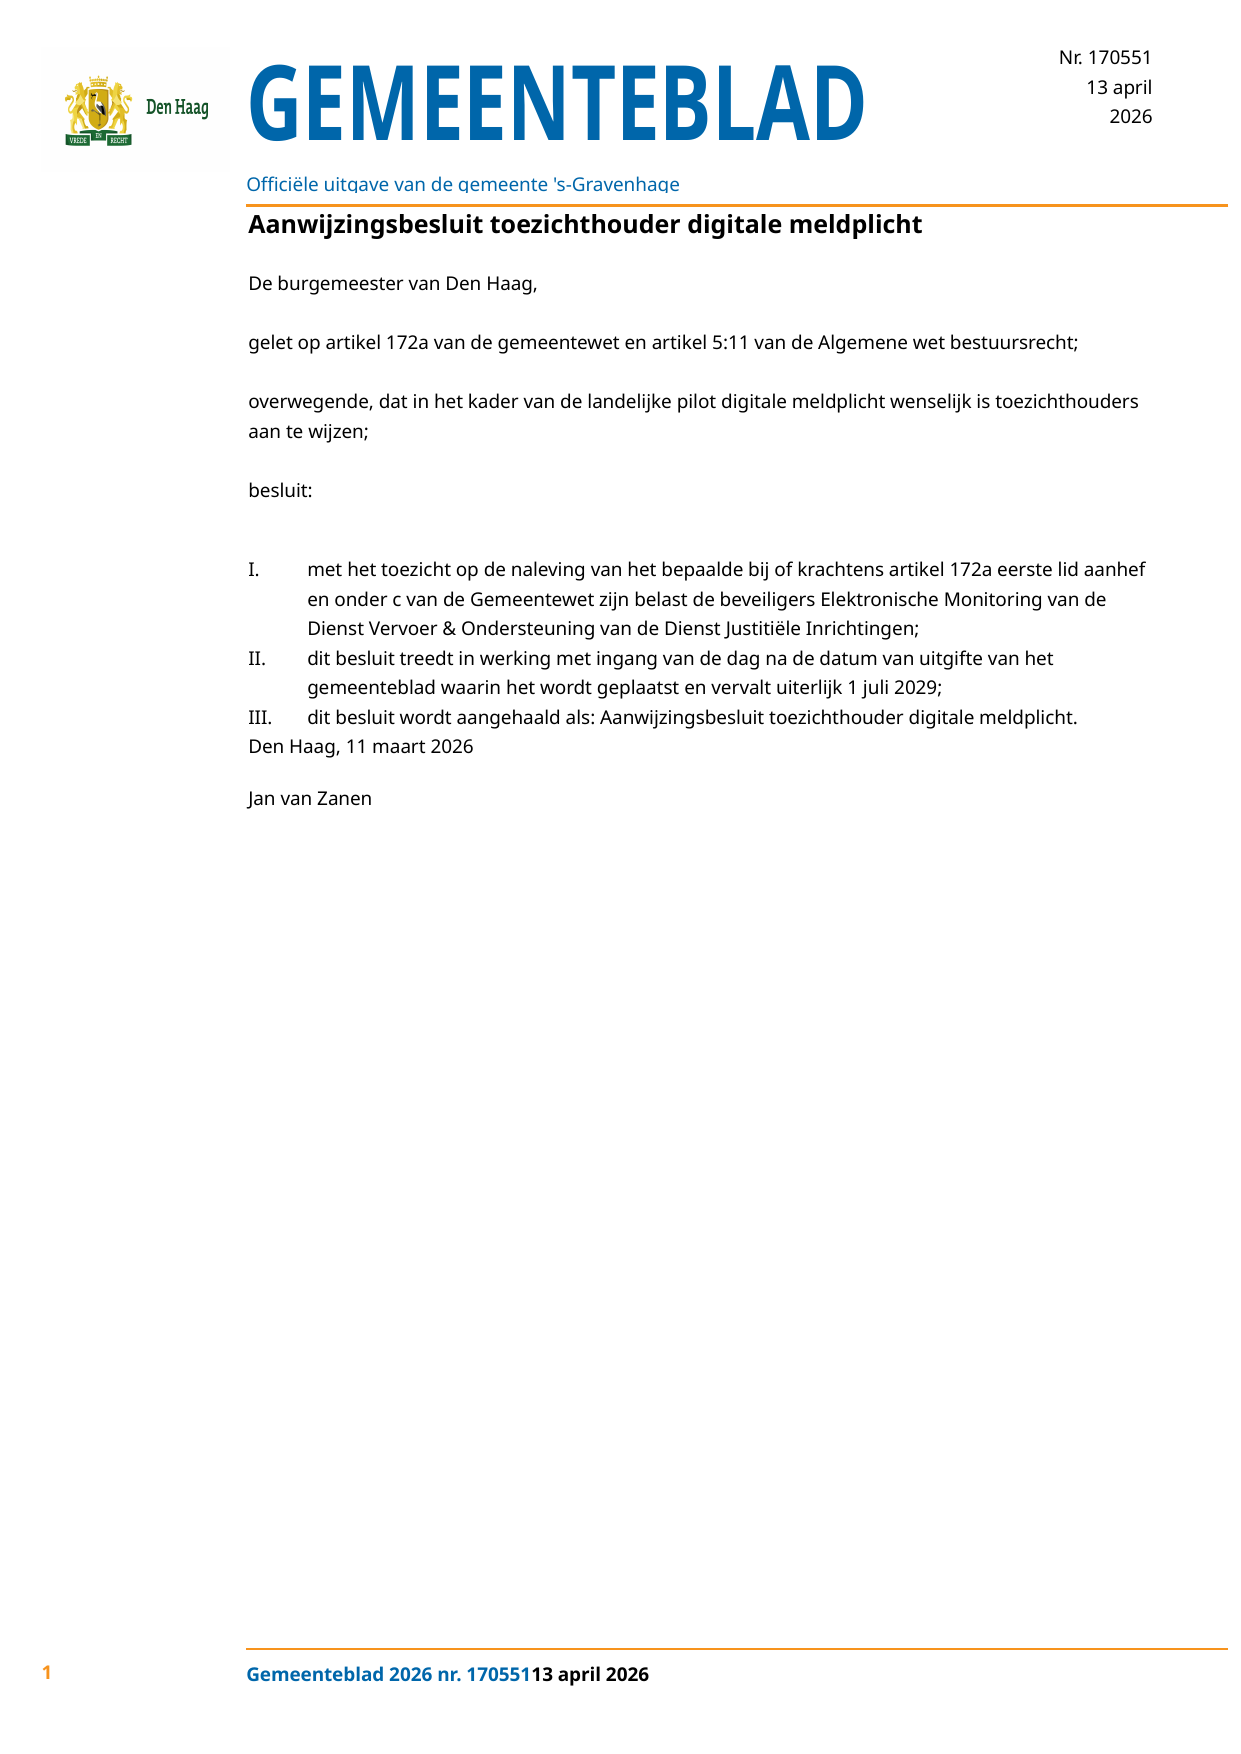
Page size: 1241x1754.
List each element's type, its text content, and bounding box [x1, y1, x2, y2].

list dit besluit treedt in werking met ingang van de dag na de datum van uitgifte van het gemeenteblad waarin het wordt geplaatst en vervalt uiterlijk 1 juli 2029; [248, 645, 1152, 700]
text De burgemeester van Den Haag, [248, 270, 1152, 296]
text Aanwijzingsbesluit toezichthouder digitale meldplicht [248, 207, 1152, 241]
list met het toezicht op de naleving van het bepaalde bij of krachtens artikel 172a eerste lid aanhef en onder c van de Gemeentewet zijn belast de beveiligers Elektronische Monitoring van de Dienst Vervoer & Ondersteuning van de Dienst Justitiële Inrichtingen; [248, 556, 1152, 641]
text gelet op artikel 172a van de gemeentewet en artikel 5:11 van de Algemene wet bestuursrecht; [248, 329, 1152, 355]
picture [41, 47, 231, 172]
list dit besluit wordt aangehaald als: Aanwijzingsbesluit toezichthouder digitale meldplicht. [248, 704, 1152, 730]
text Den Haag, 11 maart 2026 [248, 734, 1152, 759]
text besluit: [248, 477, 1152, 503]
text overwegende, dat in het kader van de landelijke pilot digitale meldplicht wenselijk is toezichthouders aan te wijzen; [248, 389, 1152, 444]
text Jan van Zanen [248, 785, 1152, 811]
